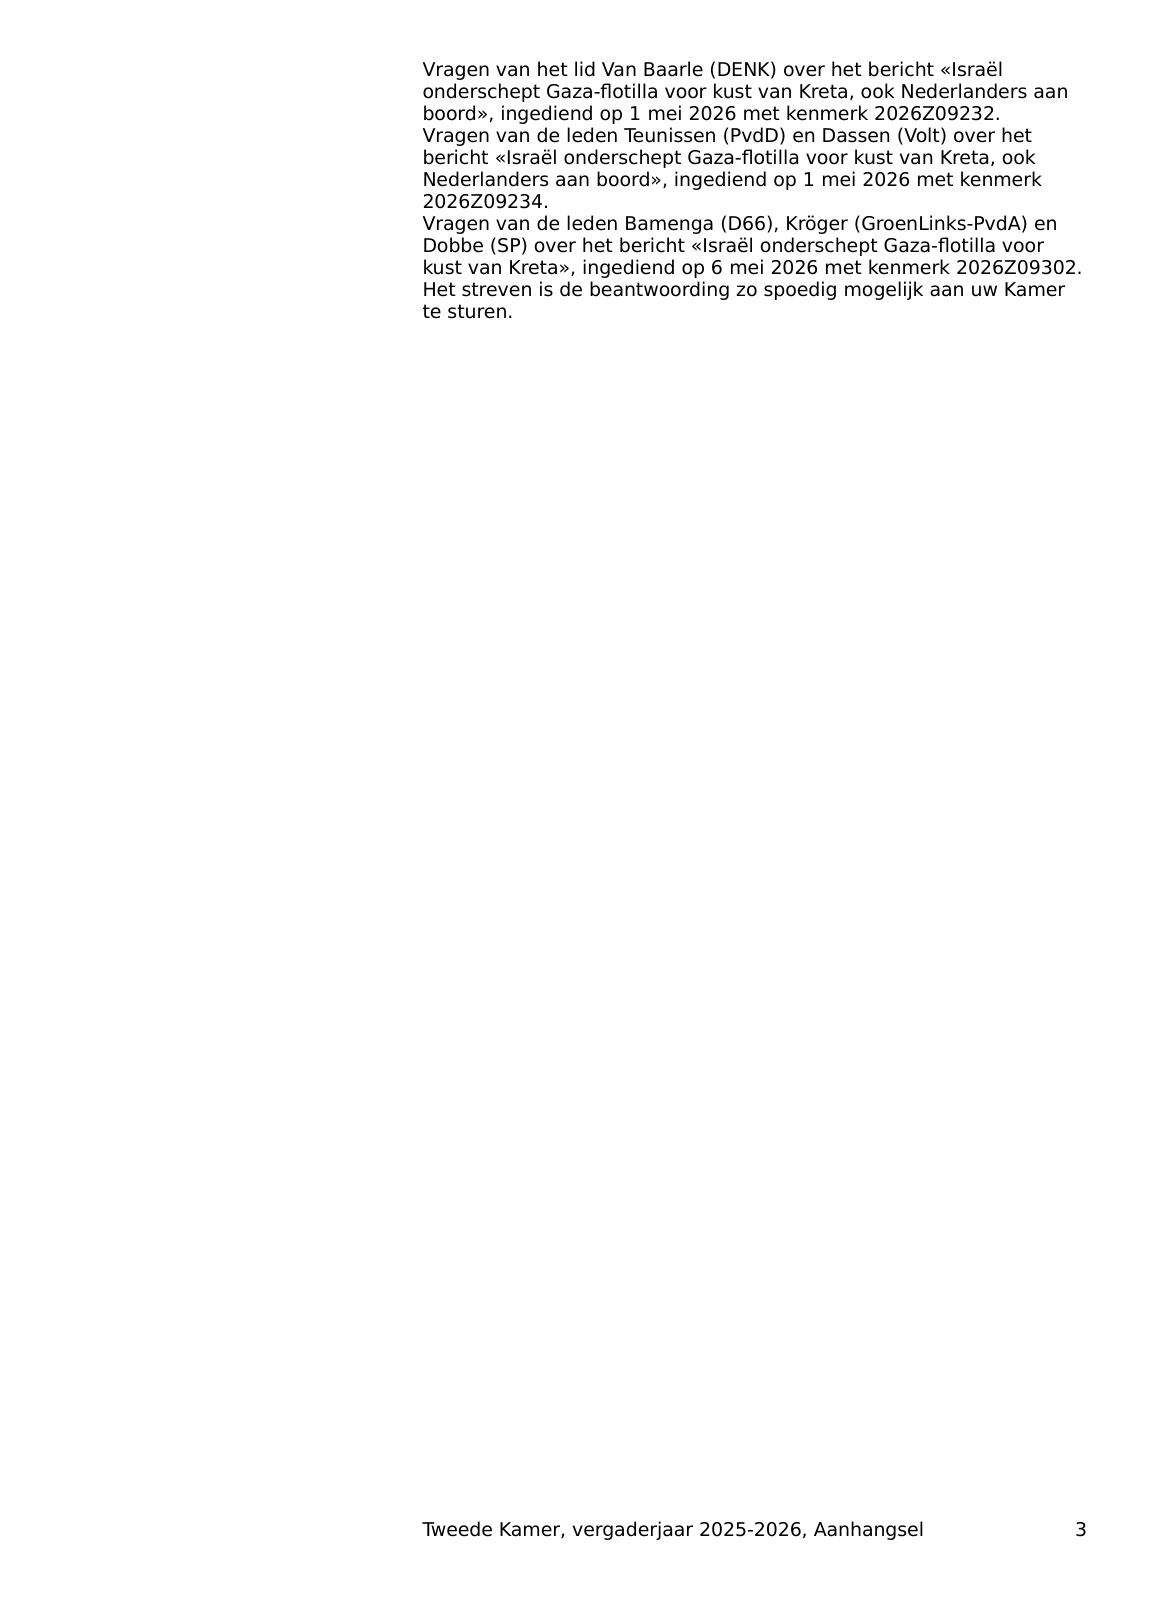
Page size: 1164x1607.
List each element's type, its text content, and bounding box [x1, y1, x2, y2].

text Vragen van de leden Bamenga (D66), Kröger (GroenLinks-PvdA) en Dobbe (SP) over het bericht «Israël onderschept Gaza-flotilla voor kust van Kreta», ingediend op 6 mei 2026 met kenmerk 2026Z09302. [422, 213, 1087, 279]
text Vragen van de leden Teunissen (PvdD) en Dassen (Volt) over het bericht «Israël onderschept Gaza-flotilla voor kust van Kreta, ook Nederlanders aan boord», ingediend op 1 mei 2026 met kenmerk 2026Z09234. [422, 125, 1087, 213]
text Vragen van het lid Van Baarle (DENK) over het bericht «Israël onderschept Gaza-flotilla voor kust van Kreta, ook Nederlanders aan boord», ingediend op 1 mei 2026 met kenmerk 2026Z09232. [422, 59, 1087, 125]
text Het streven is de beantwoording zo spoedig mogelijk aan uw Kamer te sturen. [422, 279, 1087, 323]
